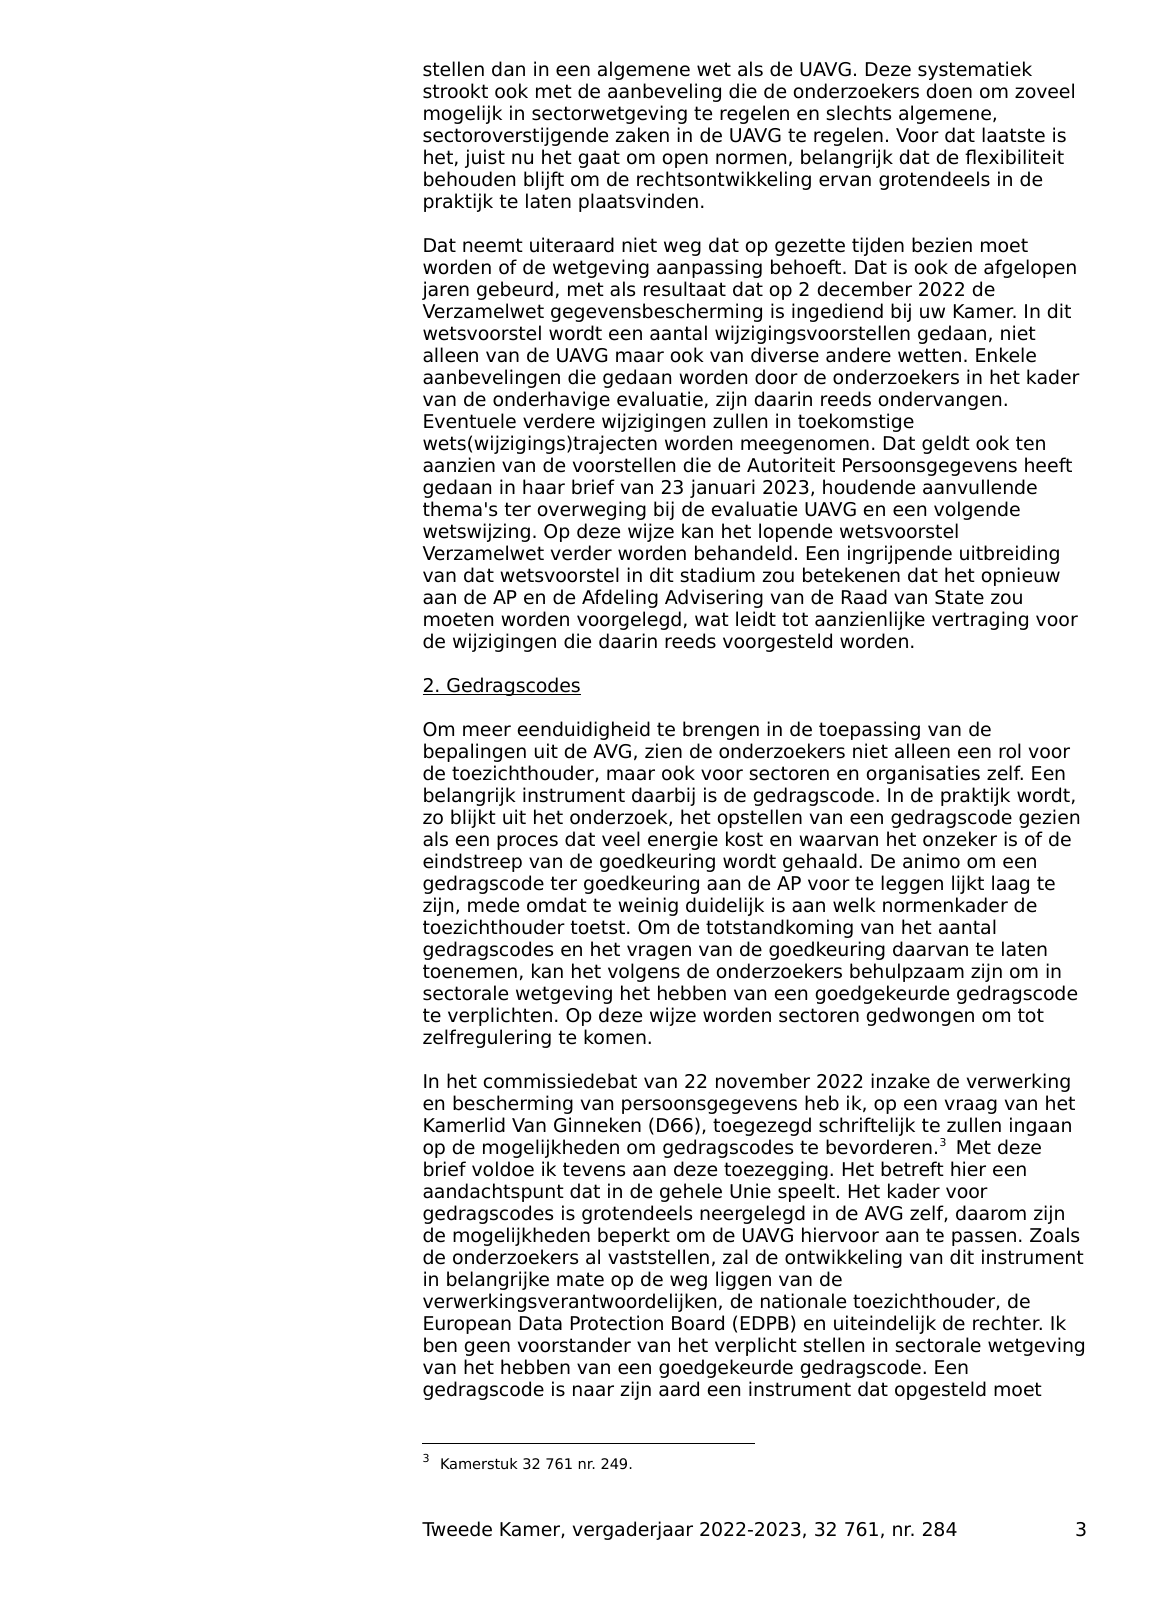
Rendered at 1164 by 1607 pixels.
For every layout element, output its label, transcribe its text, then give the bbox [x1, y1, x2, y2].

text Kamerstuk 32 761 nr. 249. [422, 1452, 1087, 1474]
text In het commissiedebat van 22 november 2022 inzake de verwerking en bescherming van persoonsgegevens heb ik, op een vraag van het Kamerlid Van Ginneken (D66), toegezegd schriftelijk te zullen ingaan op de mogelijkheden om gedragscodes te bevorderen. Met deze brief voldoe ik tevens aan deze toezegging. Het betreft hier een aandachtspunt dat in de gehele Unie speelt. Het kader voor gedragscodes is grotendeels neergelegd in de AVG zelf, daarom zijn de mogelijkheden beperkt om de UAVG hiervoor aan te passen. Zoals de onderzoekers al vaststellen, zal de ontwikkeling van dit instrument in belangrijke mate op de weg liggen van de verwerkingsverantwoordelijken, de nationale toezichthouder, de European Data Protection Board (EDPB) en uiteindelijk de rechter. Ik ben geen voorstander van het verplicht stellen in sectorale wetgeving van het hebben van een goedgekeurde gedragscode. Een gedragscode is naar zijn aard een instrument dat opgesteld moet [422, 1071, 1087, 1401]
subtitle 2. Gedragscodes [422, 675, 1087, 697]
text Om meer eenduidigheid te brengen in de toepassing van de bepalingen uit de AVG, zien de onderzoekers niet alleen een rol voor de toezichthouder, maar ook voor sectoren en organisaties zelf. Een belangrijk instrument daarbij is de gedragscode. In de praktijk wordt, zo blijkt uit het onderzoek, het opstellen van een gedragscode gezien als een proces dat veel energie kost en waarvan het onzeker is of de eindstreep van de goedkeuring wordt gehaald. De animo om een gedragscode ter goedkeuring aan de AP voor te leggen lijkt laag te zijn, mede omdat te weinig duidelijk is aan welk normenkader de toezichthouder toetst. Om de totstandkoming van het aantal gedragscodes en het vragen van de goedkeuring daarvan te laten toenemen, kan het volgens de onderzoekers behulpzaam zijn om in sectorale wetgeving het hebben van een goedgekeurde gedragscode te verplichten. Op deze wijze worden sectoren gedwongen om tot zelfregulering te komen. [422, 719, 1087, 1049]
text Dat neemt uiteraard niet weg dat op gezette tijden bezien moet worden of de wetgeving aanpassing behoeft. Dat is ook de afgelopen jaren gebeurd, met als resultaat dat op 2 december 2022 de Verzamelwet gegevensbescherming is ingediend bij uw Kamer. In dit wetsvoorstel wordt een aantal wijzigingsvoorstellen gedaan, niet alleen van de UAVG maar ook van diverse andere wetten. Enkele aanbevelingen die gedaan worden door de onderzoekers in het kader van de onderhavige evaluatie, zijn daarin reeds ondervangen. Eventuele verdere wijzigingen zullen in toekomstige wets(wijzigings)trajecten worden meegenomen. Dat geldt ook ten aanzien van de voorstellen die de Autoriteit Persoonsgegevens heeft gedaan in haar brief van 23 januari 2023, houdende aanvullende thema's ter overweging bij de evaluatie UAVG en een volgende wetswijzing. Op deze wijze kan het lopende wetsvoorstel Verzamelwet verder worden behandeld. Een ingrijpende uitbreiding van dat wetsvoorstel in dit stadium zou betekenen dat het opnieuw aan de AP en de Afdeling Advisering van de Raad van State zou moeten worden voorgelegd, wat leidt tot aanzienlijke vertraging voor de wijzigingen die daarin reeds voorgesteld worden. [422, 235, 1087, 653]
text stellen dan in een algemene wet als de UAVG. Deze systematiek strookt ook met de aanbeveling die de onderzoekers doen om zoveel mogelijk in sectorwetgeving te regelen en slechts algemene, sectoroverstijgende zaken in de UAVG te regelen. Voor dat laatste is het, juist nu het gaat om open normen, belangrijk dat de flexibiliteit behouden blijft om de rechtsontwikkeling ervan grotendeels in de praktijk te laten plaatsvinden. [422, 59, 1087, 213]
